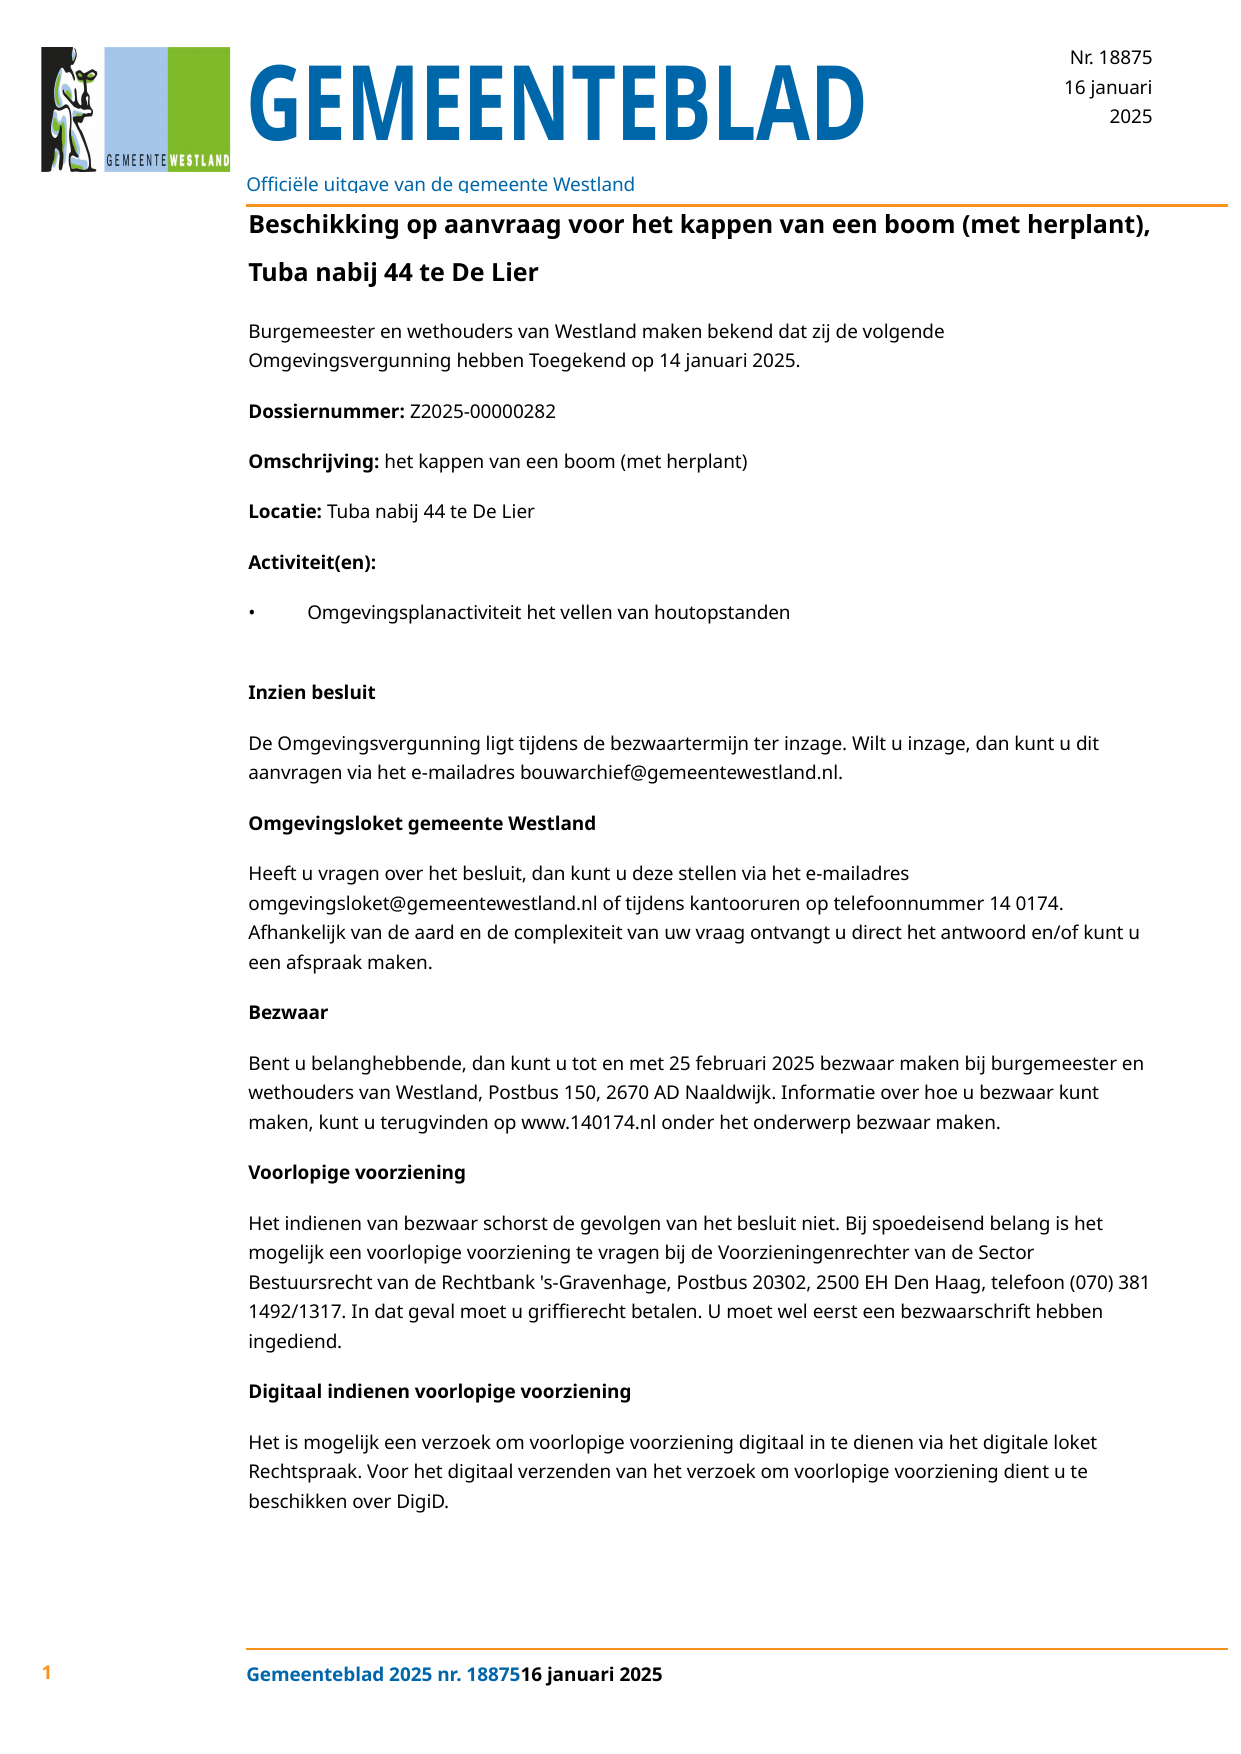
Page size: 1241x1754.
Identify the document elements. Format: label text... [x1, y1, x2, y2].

text Omschrijving: het kappen van een boom (met herplant) [248, 448, 1152, 474]
text Voorlopige voorziening [248, 1159, 1152, 1185]
text Inzien besluit [248, 679, 1152, 705]
list Omgevingsplanactiviteit het vellen van houtopstanden [248, 599, 1152, 625]
text De Omgevingsvergunning ligt tijdens de bezwaartermijn ter inzage. Wilt u inzage, dan kunt u dit aanvragen via het e-mailadres bouwarchief@gemeentewestland.nl. [248, 730, 1152, 785]
text Het indienen van bezwaar schorst de gevolgen van het besluit niet. Bij spoedeisend belang is het mogelijk een voorlopige voorziening te vragen bij de Voorzieningenrechter van de Sector Bestuursrecht van de Rechtbank 's-Gravenhage, Postbus 20302, 2500 EH Den Haag, telefoon (070) 381 1492/1317. In dat geval moet u griffierecht betalen. U moet wel eerst een bezwaarschrift hebben ingediend. [248, 1210, 1152, 1354]
text Heeft u vragen over het besluit, dan kunt u deze stellen via het e-mailadres omgevingsloket@gemeentewestland.nl of tijdens kantooruren op telefoonnummer 14 0174. Afhankelijk van de aard en de complexiteit van uw vraag ontvangt u direct het antwoord en/of kunt u een afspraak maken. [248, 860, 1152, 975]
text Burgemeester en wethouders van Westland maken bekend dat zij de volgende Omgevingsvergunning hebben Toegekend op 14 januari 2025. [248, 318, 1152, 373]
text Bezwaar [248, 999, 1152, 1025]
text Locatie: Tuba nabij 44 te De Lier [248, 499, 1152, 524]
text Beschikking op aanvraag voor het kappen van een boom (met herplant), Tuba nabij 44 te De Lier [248, 207, 1152, 288]
picture [41, 47, 231, 172]
text Het is mogelijk een verzoek om voorlopige voorziening digitaal in te dienen via het digitale loket Rechtspraak. Voor het digitaal verzenden van het verzoek om voorlopige voorziening dient u te beschikken over DigiD. [248, 1429, 1152, 1514]
text Digitaal indienen voorlopige voorziening [248, 1379, 1152, 1404]
text Omgevingsloket gemeente Westland [248, 810, 1152, 836]
text Dossiernummer: Z2025-00000282 [248, 398, 1152, 424]
text Bent u belanghebbende, dan kunt u tot en met 25 februari 2025 bezwaar maken bij burgemeester en wethouders van Westland, Postbus 150, 2670 AD Naaldwijk. Informatie over hoe u bezwaar kunt maken, kunt u terugvinden op www.140174.nl onder het onderwerp bezwaar maken. [248, 1050, 1152, 1135]
text Activiteit(en): [248, 549, 1152, 575]
